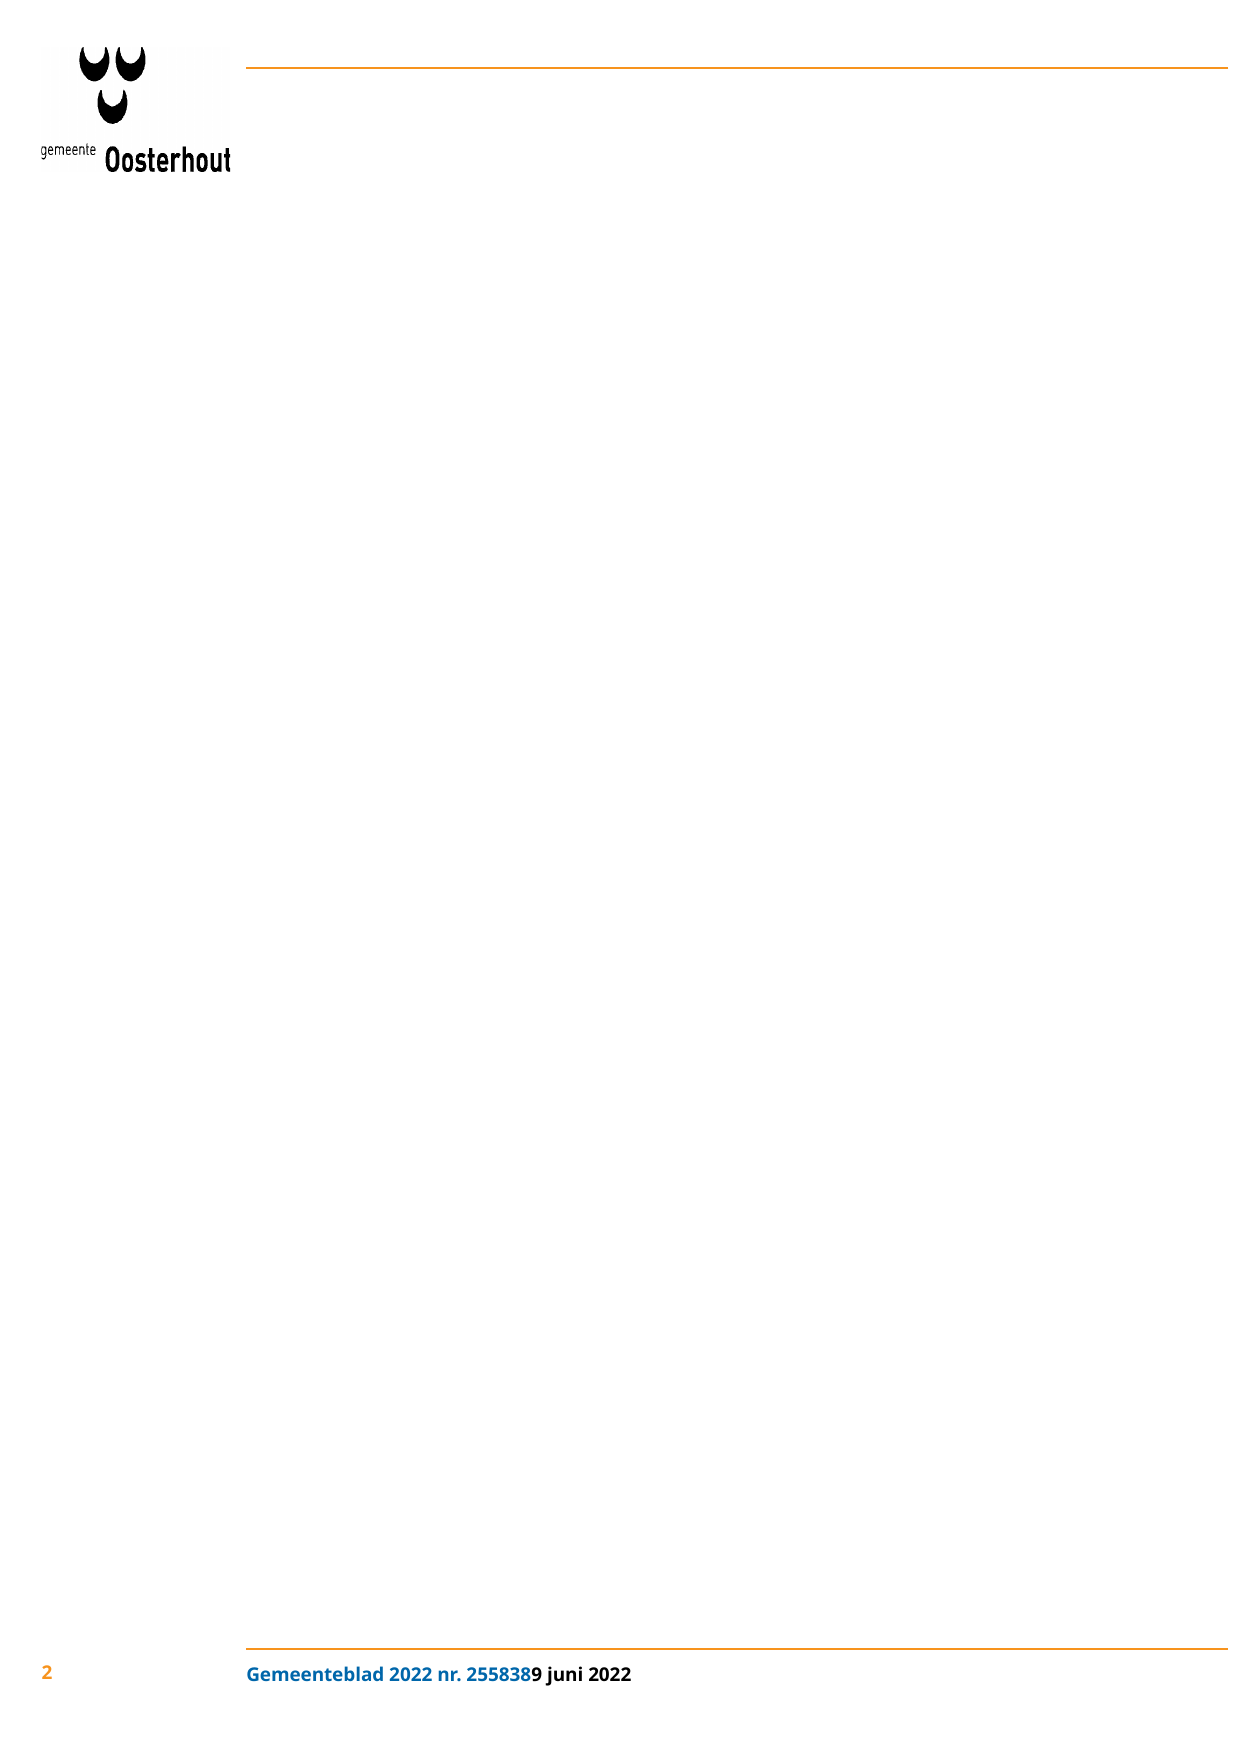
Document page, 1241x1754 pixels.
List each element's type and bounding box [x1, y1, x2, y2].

picture [41, 47, 231, 172]
